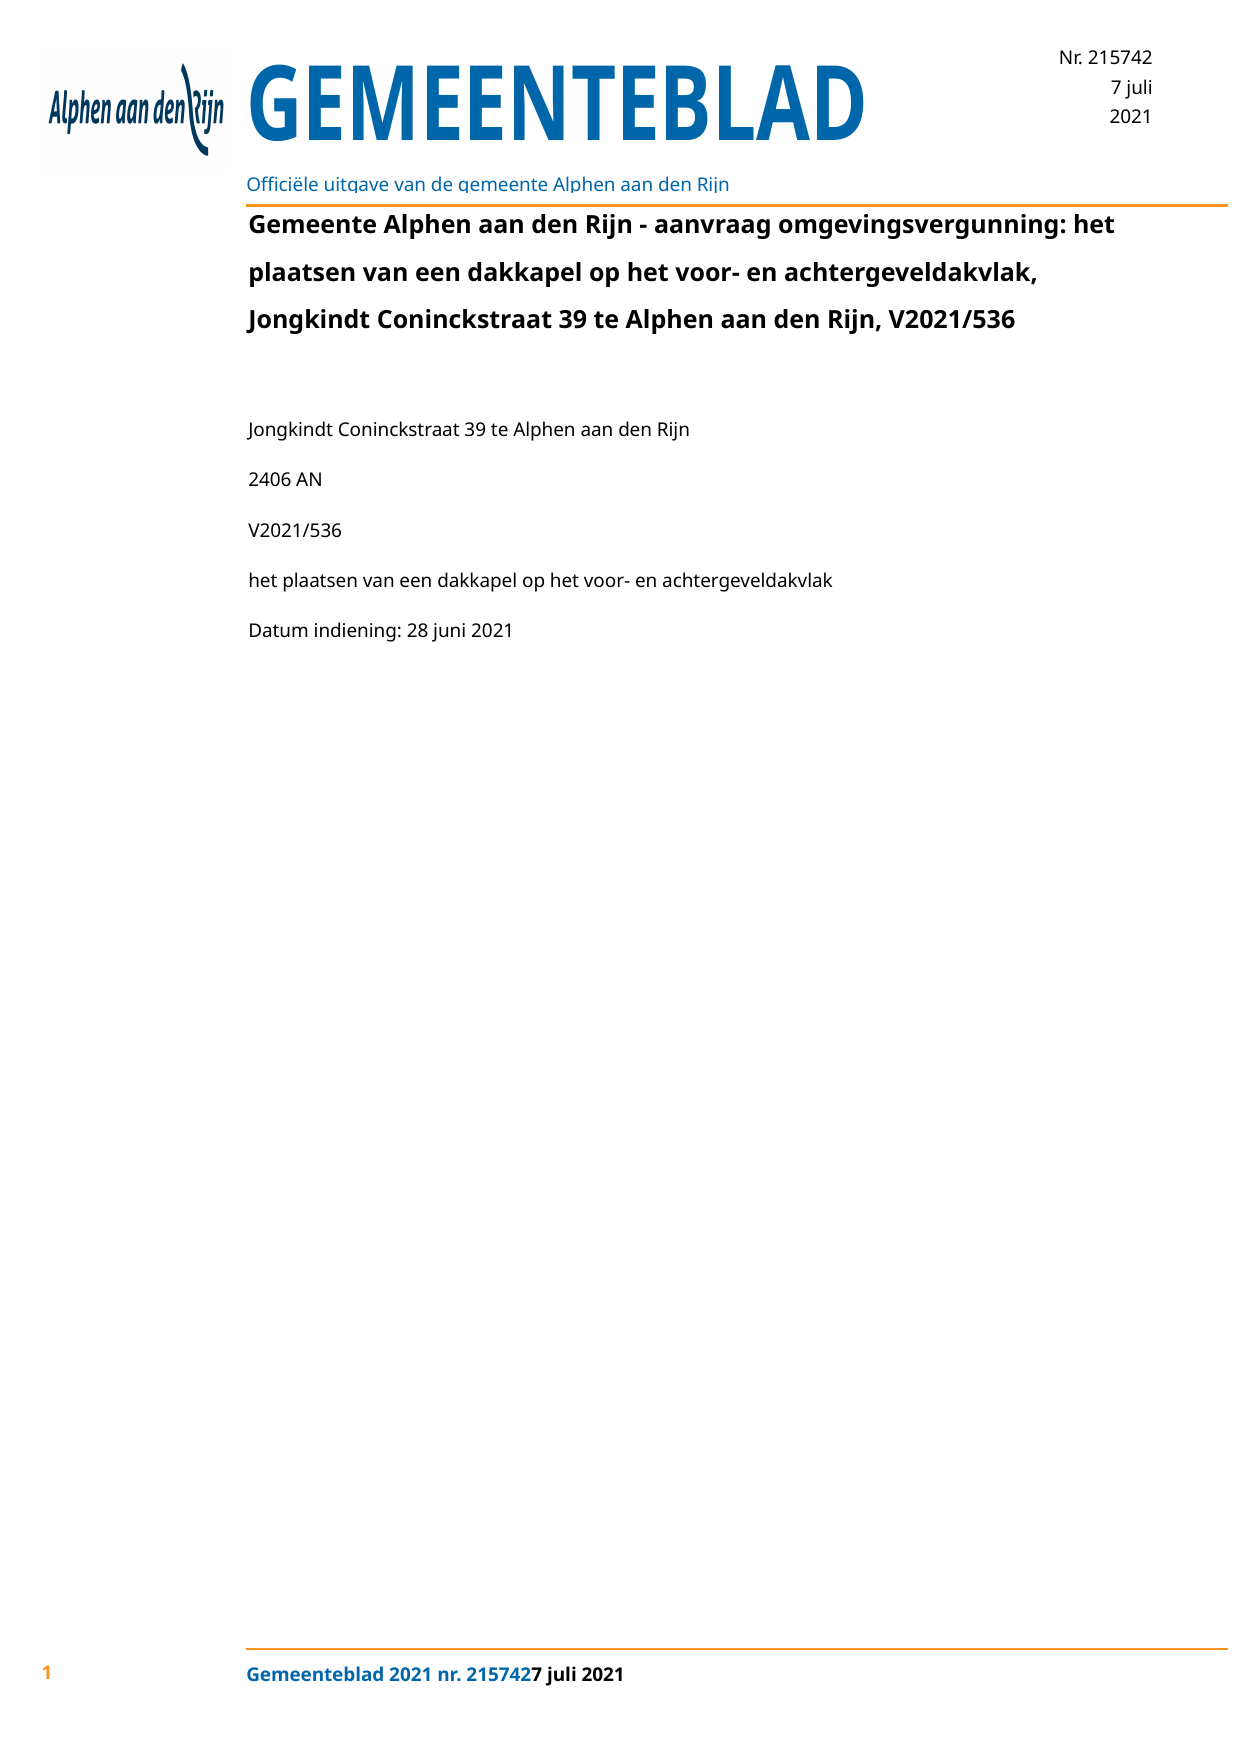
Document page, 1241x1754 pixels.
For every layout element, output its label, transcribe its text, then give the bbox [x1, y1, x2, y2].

text V2021/536 [248, 517, 1152, 542]
text Gemeente Alphen aan den Rijn - aanvraag omgevingsvergunning: het plaatsen van een dakkapel op het voor- en achtergeveldakvlak, Jongkindt Coninckstraat 39 te Alphen aan den Rijn, V2021/536 [248, 207, 1152, 336]
text 2406 AN [248, 466, 1152, 492]
text Datum indiening: 28 juni 2021 [248, 618, 1152, 643]
picture [41, 47, 231, 172]
text het plaatsen van een dakkapel op het voor- en achtergeveldakvlak [248, 567, 1152, 593]
text Jongkindt Coninckstraat 39 te Alphen aan den Rijn [248, 416, 1152, 442]
